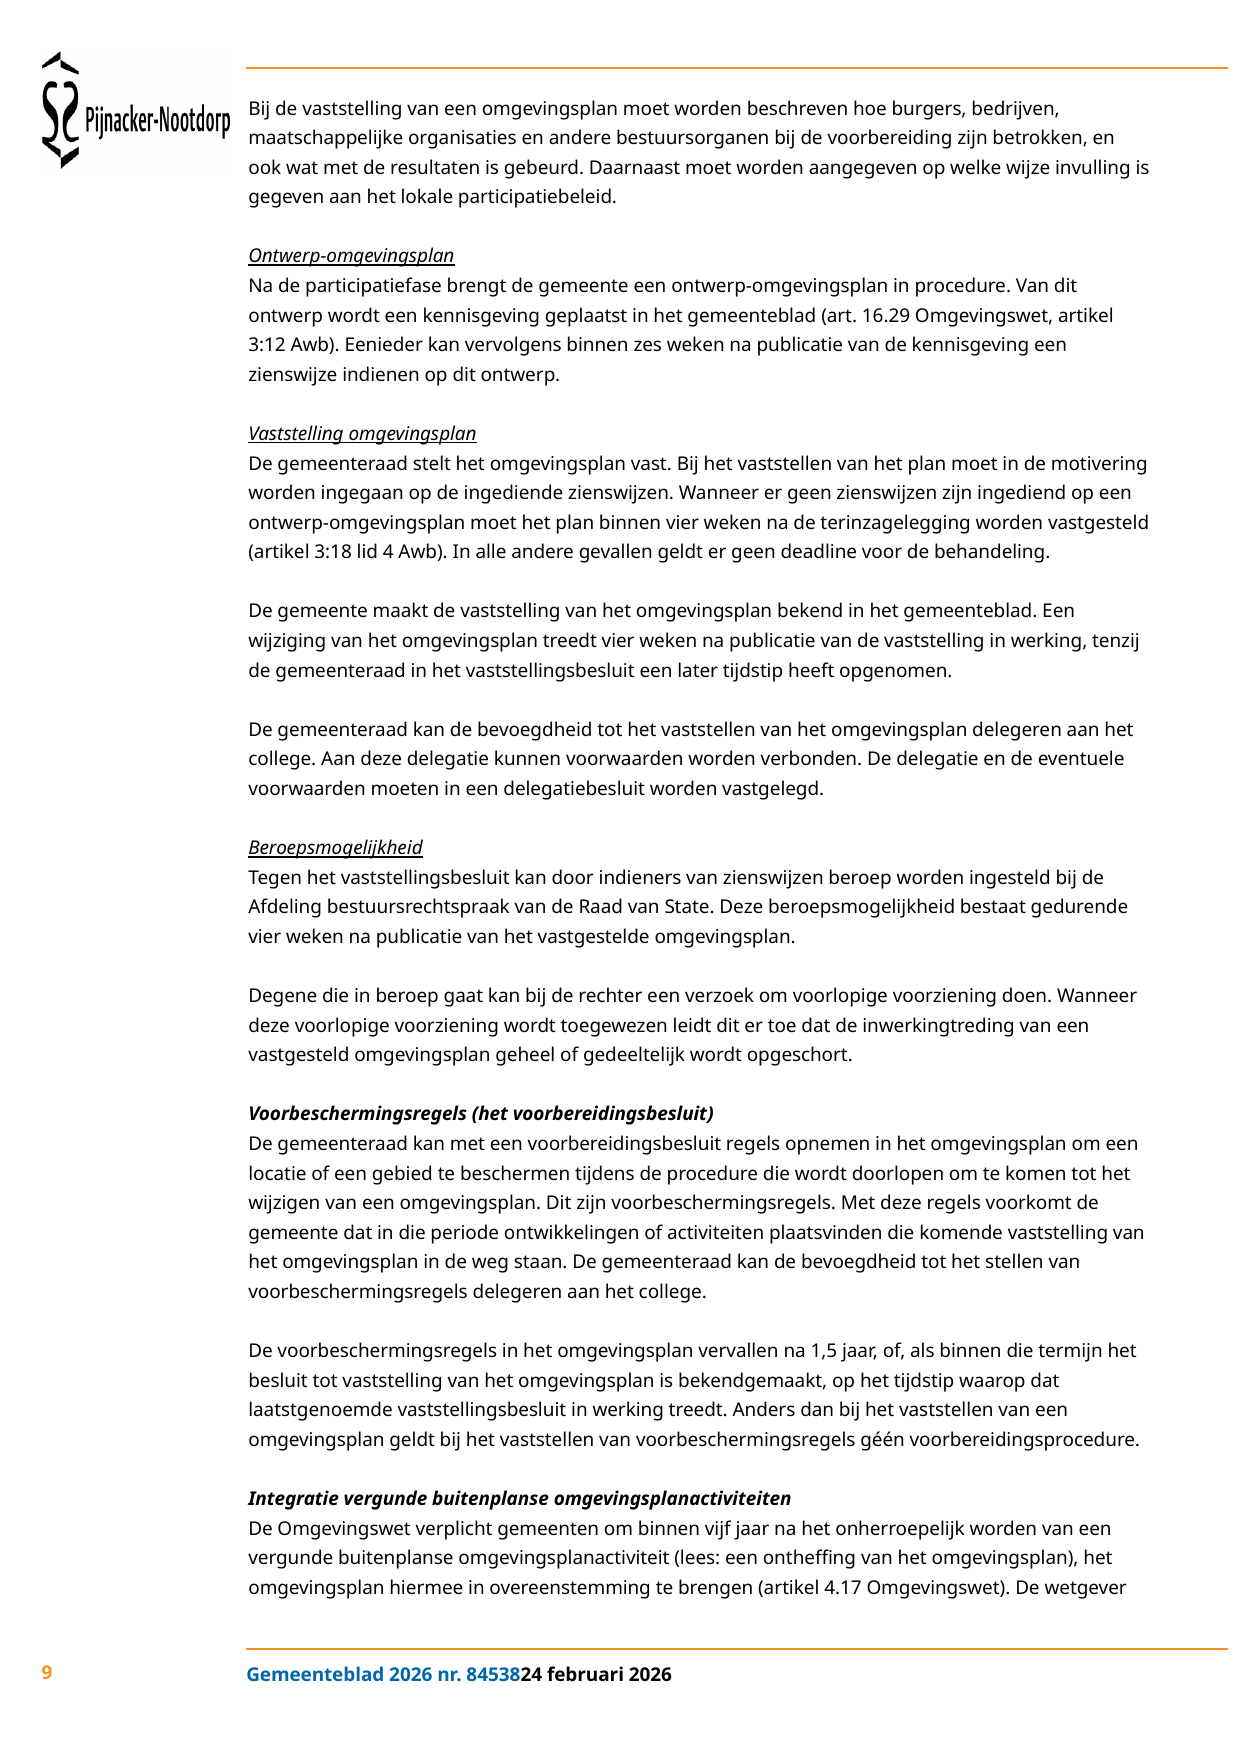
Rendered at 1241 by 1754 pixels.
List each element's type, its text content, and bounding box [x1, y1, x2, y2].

text Degene die in beroep gaat kan bij de rechter een verzoek om voorlopige voorziening doen. Wanneer deze voorlopige voorziening wordt toegewezen leidt dit er toe dat de inwerkingtreding van een vastgesteld omgevingsplan geheel of gedeeltelijk wordt opgeschort. [248, 982, 1152, 1067]
picture [41, 47, 231, 172]
text Na de participatiefase brengt de gemeente een ontwerp-omgevingsplan in procedure. Van dit ontwerp wordt een kennisgeving geplaatst in het gemeenteblad (art. 16.29 Omgevingswet, artikel 3:12 Awb). Eenieder kan vervolgens binnen zes weken na publicatie van de kennisgeving een zienswijze indienen op dit ontwerp. [248, 272, 1152, 387]
text De gemeenteraad kan met een voorbereidingsbesluit regels opnemen in het omgevingsplan om een locatie of een gebied te beschermen tijdens de procedure die wordt doorlopen om te komen tot het wijzigen van een omgevingsplan. Dit zijn voorbeschermingsregels. Met deze regels voorkomt de gemeente dat in die periode ontwikkelingen of activiteiten plaatsvinden die komende vaststelling van het omgevingsplan in de weg staan. De gemeenteraad kan de bevoegdheid tot het stellen van voorbeschermingsregels delegeren aan het college. [248, 1130, 1152, 1304]
text Tegen het vaststellingsbesluit kan door indieners van zienswijzen beroep worden ingesteld bij de Afdeling bestuursrechtspraak van de Raad van State. Deze beroepsmogelijkheid bestaat gedurende vier weken na publicatie van het vastgestelde omgevingsplan. [248, 864, 1152, 949]
text De voorbeschermingsregels in het omgevingsplan vervallen na 1,5 jaar, of, als binnen die termijn het besluit tot vaststelling van het omgevingsplan is bekendgemaakt, op het tijdstip waarop dat laatstgenoemde vaststellingsbesluit in werking treedt. Anders dan bij het vaststellen van een omgevingsplan geldt bij het vaststellen van voorbeschermingsregels géén voorbereidingsprocedure. [248, 1337, 1152, 1452]
text Beroepsmogelijkheid [248, 834, 1152, 860]
text Vaststelling omgevingsplan [248, 420, 1152, 446]
text De gemeenteraad kan de bevoegdheid tot het vaststellen van het omgevingsplan delegeren aan het college. Aan deze delegatie kunnen voorwaarden worden verbonden. De delegatie en de eventuele voorwaarden moeten in een delegatiebesluit worden vastgelegd. [248, 716, 1152, 801]
text Integratie vergunde buitenplanse omgevingsplanactiviteiten [248, 1485, 1152, 1511]
text De gemeenteraad stelt het omgevingsplan vast. Bij het vaststellen van het plan moet in de motivering worden ingegaan op de ingediende zienswijzen. Wanneer er geen zienswijzen zijn ingediend op een ontwerp-omgevingsplan moet het plan binnen vier weken na de terinzagelegging worden vastgesteld (artikel 3:18 lid 4 Awb). In alle andere gevallen geldt er geen deadline voor de behandeling. [248, 450, 1152, 564]
text Voorbeschermingsregels (het voorbereidingsbesluit) [248, 1101, 1152, 1126]
text De gemeente maakt de vaststelling van het omgevingsplan bekend in het gemeenteblad. Een wijziging van het omgevingsplan treedt vier weken na publicatie van de vaststelling in werking, tenzij de gemeenteraad in het vaststellingsbesluit een later tijdstip heeft opgenomen. [248, 598, 1152, 683]
text Bij de vaststelling van een omgevingsplan moet worden beschreven hoe burgers, bedrijven, maatschappelijke organisaties en andere bestuursorganen bij de voorbereiding zijn betrokken, en ook wat met de resultaten is gebeurd. Daarnaast moet worden aangegeven op welke wijze invulling is gegeven aan het lokale participatiebeleid. [248, 95, 1152, 209]
text De Omgevingswet verplicht gemeenten om binnen vijf jaar na het onherroepelijk worden van een vergunde buitenplanse omgevingsplanactiviteit (lees: een ontheffing van het omgevingsplan), het omgevingsplan hiermee in overeenstemming te brengen (artikel 4.17 Omgevingswet). De wetgever [248, 1515, 1152, 1600]
text Ontwerp-omgevingsplan [248, 243, 1152, 268]
